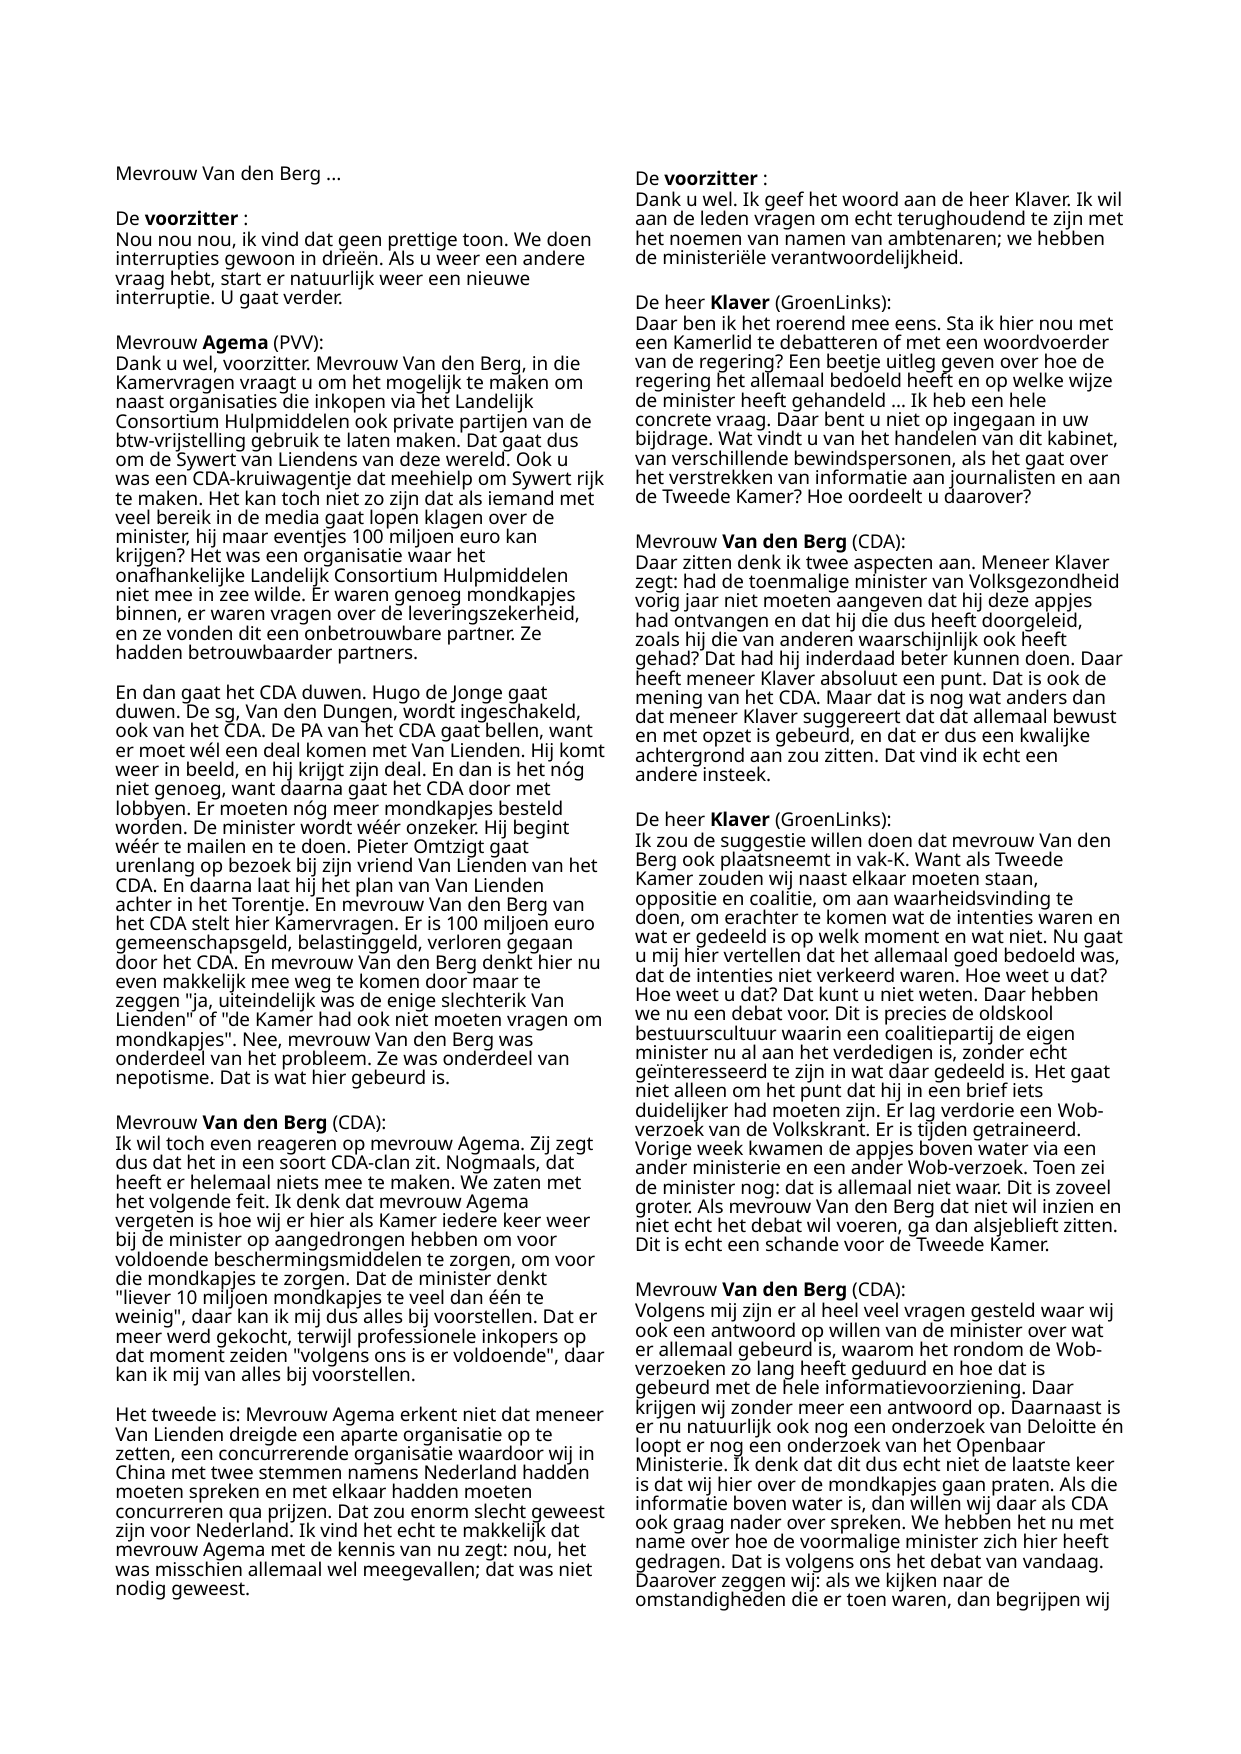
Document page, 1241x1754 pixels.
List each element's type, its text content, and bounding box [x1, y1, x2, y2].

text Daar zitten denk ik twee aspecten aan. Meneer Klaver zegt: had de toenmalige minister van Volksgezondheid vorig jaar niet moeten aangeven dat hij deze appjes had ontvangen en dat hij die dus heeft doorgeleid, zoals hij die van anderen waarschijnlijk ook heeft gehad? Dat had hij inderdaad beter kunnen doen. Daar heeft meneer Klaver absoluut een punt. Dat is ook de mening van het CDA. Maar dat is nog wat anders dan dat meneer Klaver suggereert dat dat allemaal bewust en met opzet is gebeurd, en dat er dus een kwalijke achtergrond aan zou zitten. Dat vind ik echt een andere insteek. [635, 554, 1125, 785]
text Dank u wel, voorzitter. Mevrouw Van den Berg, in die Kamervragen vraagt u om het mogelijk te maken om naast organisaties die inkopen via het Landelijk Consortium Hulpmiddelen ook private partijen van de btw-vrijstelling gebruik te laten maken. Dat gaat dus om de Sywert van Liendens van deze wereld. Ook u was een CDA-kruiwagentje dat meehielp om Sywert rijk te maken. Het kan toch niet zo zijn dat als iemand met veel bereik in de media gaat lopen klagen over de minister, hij maar eventjes 100 miljoen euro kan krijgen? Het was een organisatie waar het onafhankelijke Landelijk Consortium Hulpmiddelen niet mee in zee wilde. Er waren genoeg mondkapjes binnen, er waren vragen over de leveringszekerheid, en ze vonden dit een onbetrouwbare partner. Ze hadden betrouwbaarder partners. [115, 355, 605, 663]
text Ik wil toch even reageren op mevrouw Agema. Zij zegt dus dat het in een soort CDA-clan zit. Nogmaals, dat heeft er helemaal niets mee te maken. We zaten met het volgende feit. Ik denk dat mevrouw Agema vergeten is hoe wij er hier als Kamer iedere keer weer bij de minister op aangedrongen hebben om voor voldoende beschermingsmiddelen te zorgen, om voor die mondkapjes te zorgen. Dat de minister denkt "liever 10 miljoen mondkapjes te veel dan één te weinig", daar kan ik mij dus alles bij voorstellen. Dat er meer werd gekocht, terwijl professionele inkopers op dat moment zeiden "volgens ons is er voldoende", daar kan ik mij van alles bij voorstellen. [115, 1135, 605, 1386]
text En dan gaat het CDA duwen. Hugo de Jonge gaat duwen. De sg, Van den Dungen, wordt ingeschakeld, ook van het CDA. De PA van het CDA gaat bellen, want er moet wél een deal komen met Van Lienden. Hij komt weer in beeld, en hij krijgt zijn deal. En dan is het nóg niet genoeg, want daarna gaat het CDA door met lobbyen. Er moeten nóg meer mondkapjes besteld worden. De minister wordt wéér onzeker. Hij begint wéér te mailen en te doen. Pieter Omtzigt gaat urenlang op bezoek bij zijn vriend Van Lienden van het CDA. En daarna laat hij het plan van Van Lienden achter in het Torentje. En mevrouw Van den Berg van het CDA stelt hier Kamervragen. Er is 100 miljoen euro gemeenschapsgeld, belastinggeld, verloren gegaan door het CDA. En mevrouw Van den Berg denkt hier nu even makkelijk mee weg te komen door maar te zeggen "ja, uiteindelijk was de enige slechterik Van Lienden" of "de Kamer had ook niet moeten vragen om mondkapjes". Nee, mevrouw Van den Berg was onderdeel van het probleem. Ze was onderdeel van nepotisme. Dat is wat hier gebeurd is. [115, 684, 605, 1088]
text Mevrouw Van den Berg (CDA): [115, 1109, 605, 1135]
text Mevrouw Van den Berg (CDA): [635, 1277, 1125, 1302]
text Ik zou de suggestie willen doen dat mevrouw Van den Berg ook plaatsneemt in vak-K. Want als Tweede Kamer zouden wij naast elkaar moeten staan, oppositie en coalitie, om aan waarheidsvinding te doen, om erachter te komen wat de intenties waren en wat er gedeeld is op welk moment en wat niet. Nu gaat u mij hier vertellen dat het allemaal goed bedoeld was, dat de intenties niet verkeerd waren. Hoe weet u dat? Hoe weet u dat? Dat kunt u niet weten. Daar hebben we nu een debat voor. Dit is precies de oldskool bestuurscultuur waarin een coalitiepartij de eigen minister nu al aan het verdedigen is, zonder echt geïnteresseerd te zijn in wat daar gedeeld is. Het gaat niet alleen om het punt dat hij in een brief iets duidelijker had moeten zijn. Er lag verdorie een Wob-verzoek van de Volkskrant. Er is tijden getraineerd. Vorige week kwamen de appjes boven water via een ander ministerie en een ander Wob-verzoek. Toen zei de minister nog: dat is allemaal niet waar. Dit is zoveel groter. Als mevrouw Van den Berg dat niet wil inzien en niet echt het debat wil voeren, ga dan alsjeblieft zitten. Dit is echt een schande voor de Tweede Kamer. [635, 832, 1125, 1256]
text De heer Klaver (GroenLinks): [635, 806, 1125, 832]
text Volgens mij zijn er al heel veel vragen gesteld waar wij ook een antwoord op willen van de minister over wat er allemaal gebeurd is, waarom het rondom de Wob-verzoeken zo lang heeft geduurd en hoe dat is gebeurd met de hele informatievoorziening. Daar krijgen wij zonder meer een antwoord op. Daarnaast is er nu natuurlijk ook nog een onderzoek van Deloitte én loopt er nog een onderzoek van het Openbaar Ministerie. Ik denk dat dit dus echt niet de laatste keer is dat wij hier over de mondkapjes gaan praten. Als die informatie boven water is, dan willen wij daar als CDA ook graag nader over spreken. We hebben het nu met name over hoe de voormalige minister zich hier heeft gedragen. Dat is volgens ons het debat van vandaag. Daarover zeggen wij: als we kijken naar de omstandigheden die er toen waren, dan begrijpen wij [635, 1302, 1125, 1611]
text Nou nou nou, ik vind dat geen prettige toon. We doen interrupties gewoon in drieën. Als u weer een andere vraag hebt, start er natuurlijk weer een nieuwe interruptie. U gaat verder. [115, 231, 605, 308]
text Dank u wel. Ik geef het woord aan de heer Klaver. Ik wil aan de leden vragen om echt terughoudend te zijn met het noemen van namen van ambtenaren; we hebben de ministeriële verantwoordelijkheid. [635, 191, 1125, 268]
text Daar ben ik het roerend mee eens. Sta ik hier nou met een Kamerlid te debatteren of met een woordvoerder van de regering? Een beetje uitleg geven over hoe de regering het allemaal bedoeld heeft en op welke wijze de minister heeft gehandeld … Ik heb een hele concrete vraag. Daar bent u niet op ingegaan in uw bijdrage. Wat vindt u van het handelen van dit kabinet, van verschillende bewindspersonen, als het gaat over het verstrekken van informatie aan journalisten en aan de Tweede Kamer? Hoe oordeelt u daarover? [635, 315, 1125, 507]
text Het tweede is: Mevrouw Agema erkent niet dat meneer Van Lienden dreigde een aparte organisatie op te zetten, een concurrerende organisatie waardoor wij in China met twee stemmen namens Nederland hadden moeten spreken en met elkaar hadden moeten concurreren qua prijzen. Dat zou enorm slecht geweest zijn voor Nederland. Ik vind het echt te makkelijk dat mevrouw Agema met de kennis van nu zegt: nou, het was misschien allemaal wel meegevallen; dat was niet nodig geweest. [115, 1406, 605, 1599]
text De heer Klaver (GroenLinks): [635, 289, 1125, 315]
text De voorzitter : [635, 165, 1125, 191]
text Mevrouw Van den Berg ... [115, 165, 605, 184]
text Mevrouw Van den Berg (CDA): [635, 528, 1125, 554]
text De voorzitter : [115, 205, 605, 231]
text Mevrouw Agema (PVV): [115, 329, 605, 355]
